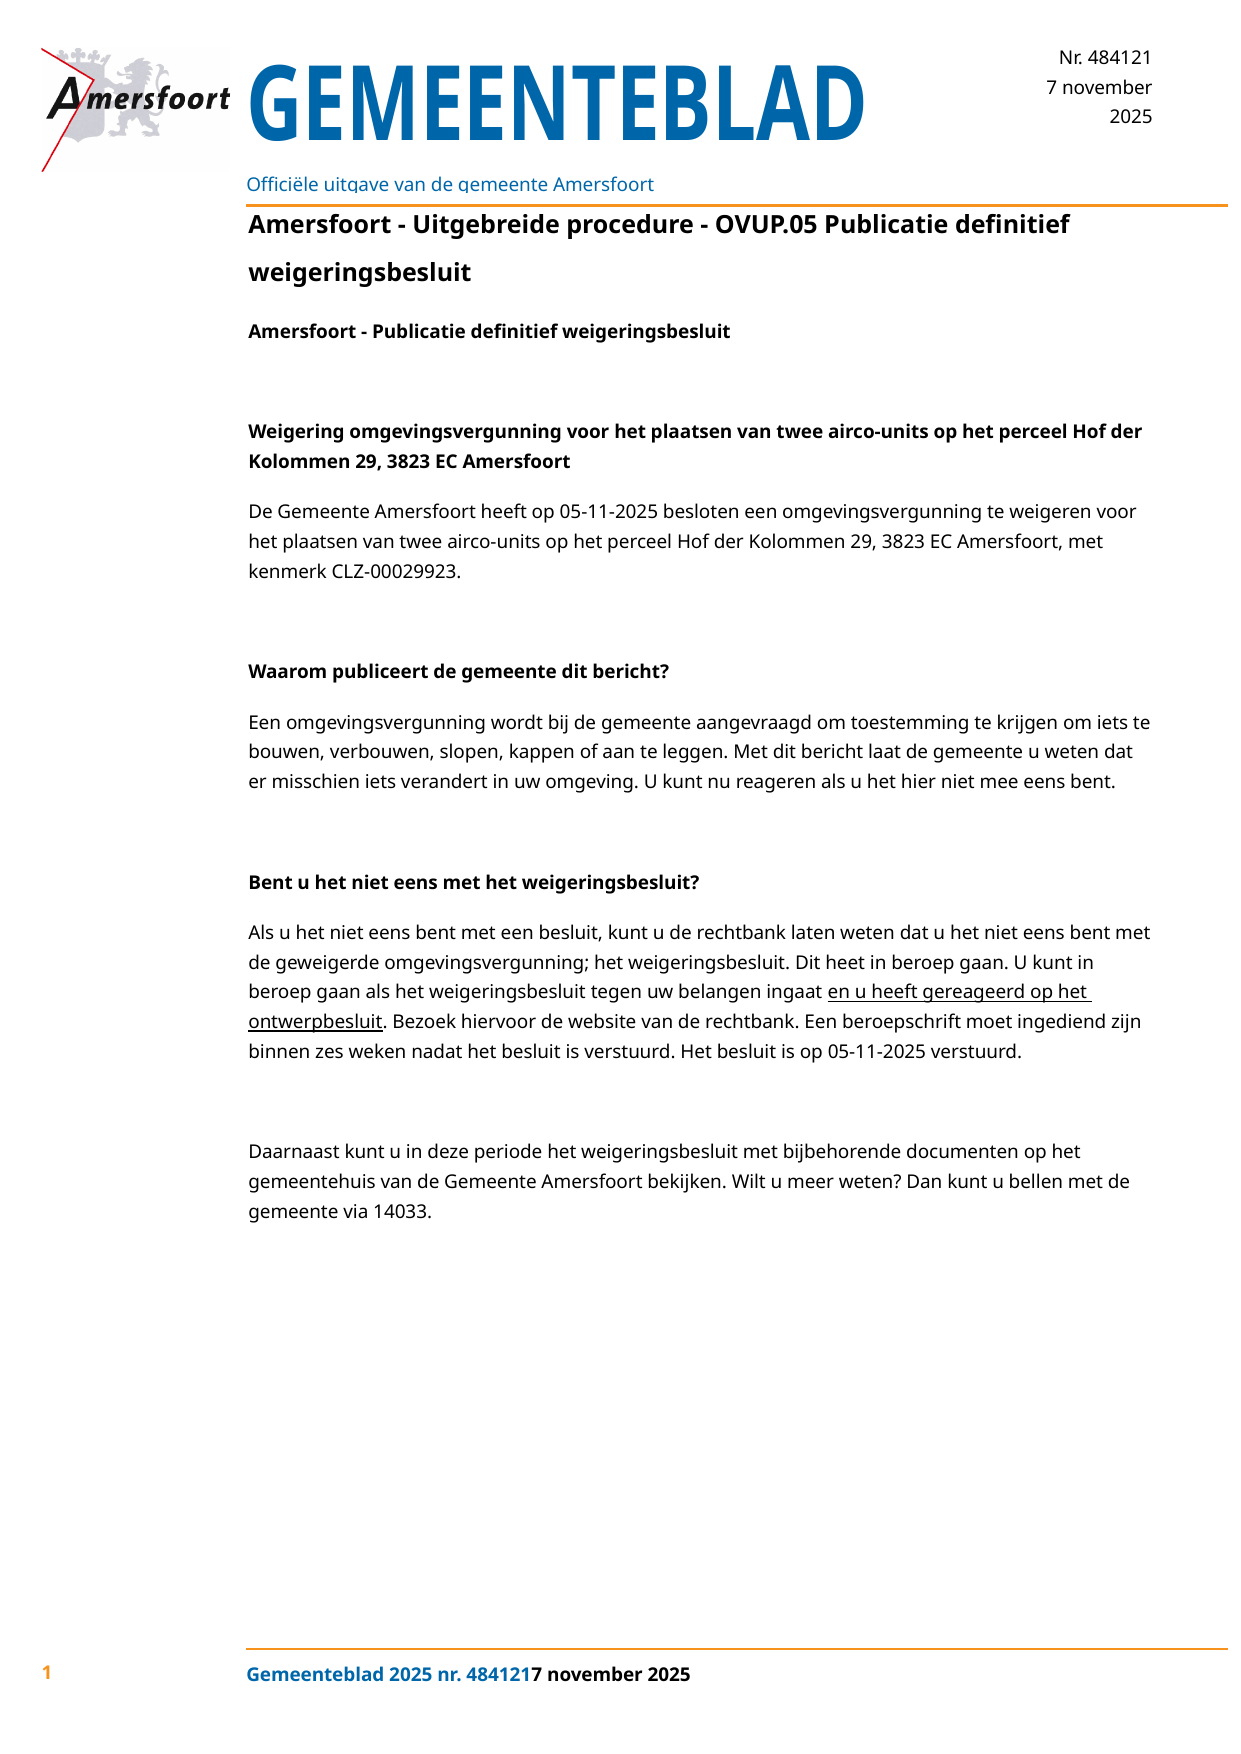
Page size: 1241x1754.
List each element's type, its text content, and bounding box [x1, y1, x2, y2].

text Weigering omgevingsvergunning voor het plaatsen van twee airco-units op het perceel Hof der Kolommen 29, 3823 EC Amersfoort [248, 419, 1152, 474]
text Amersfoort - Publicatie definitief weigeringsbesluit [248, 318, 1152, 344]
text Amersfoort - Uitgebreide procedure - OVUP.05 Publicatie definitief weigeringsbesluit [248, 207, 1152, 288]
text Een omgevingsvergunning wordt bij de gemeente aangevraagd om toestemming te krijgen om iets te bouwen, verbouwen, slopen, kappen of aan te leggen. Met dit bericht laat de gemeente u weten dat er misschien iets verandert in uw omgeving. U kunt nu reageren als u het hier niet mee eens bent. [248, 709, 1152, 794]
text De Gemeente Amersfoort heeft op 05-11-2025 besloten een omgevingsvergunning te weigeren voor het plaatsen van twee airco-units op het perceel Hof der Kolommen 29, 3823 EC Amersfoort, met kenmerk CLZ-00029923. [248, 499, 1152, 584]
picture [41, 47, 231, 172]
text Daarnaast kunt u in deze periode het weigeringsbesluit met bijbehorende documenten op het gemeentehuis van de Gemeente Amersfoort bekijken. Wilt u meer weten? Dan kunt u bellen met de gemeente via 14033. [248, 1139, 1152, 1224]
text Bent u het niet eens met het weigeringsbesluit? [248, 869, 1152, 895]
text Waarom publiceert de gemeente dit bericht? [248, 659, 1152, 684]
text Als u het niet eens bent met een besluit, kunt u de rechtbank laten weten dat u het niet eens bent met de geweigerde omgevingsvergunning; het weigeringsbesluit. Dit heet in beroep gaan. U kunt in beroep gaan als het weigeringsbesluit tegen uw belangen ingaat en u heeft gereageerd op het ontwerpbesluit. Bezoek hiervoor de website van de rechtbank. Een beroepschrift moet ingediend zijn binnen zes weken nadat het besluit is verstuurd. Het besluit is op 05-11-2025 verstuurd. [248, 919, 1152, 1064]
